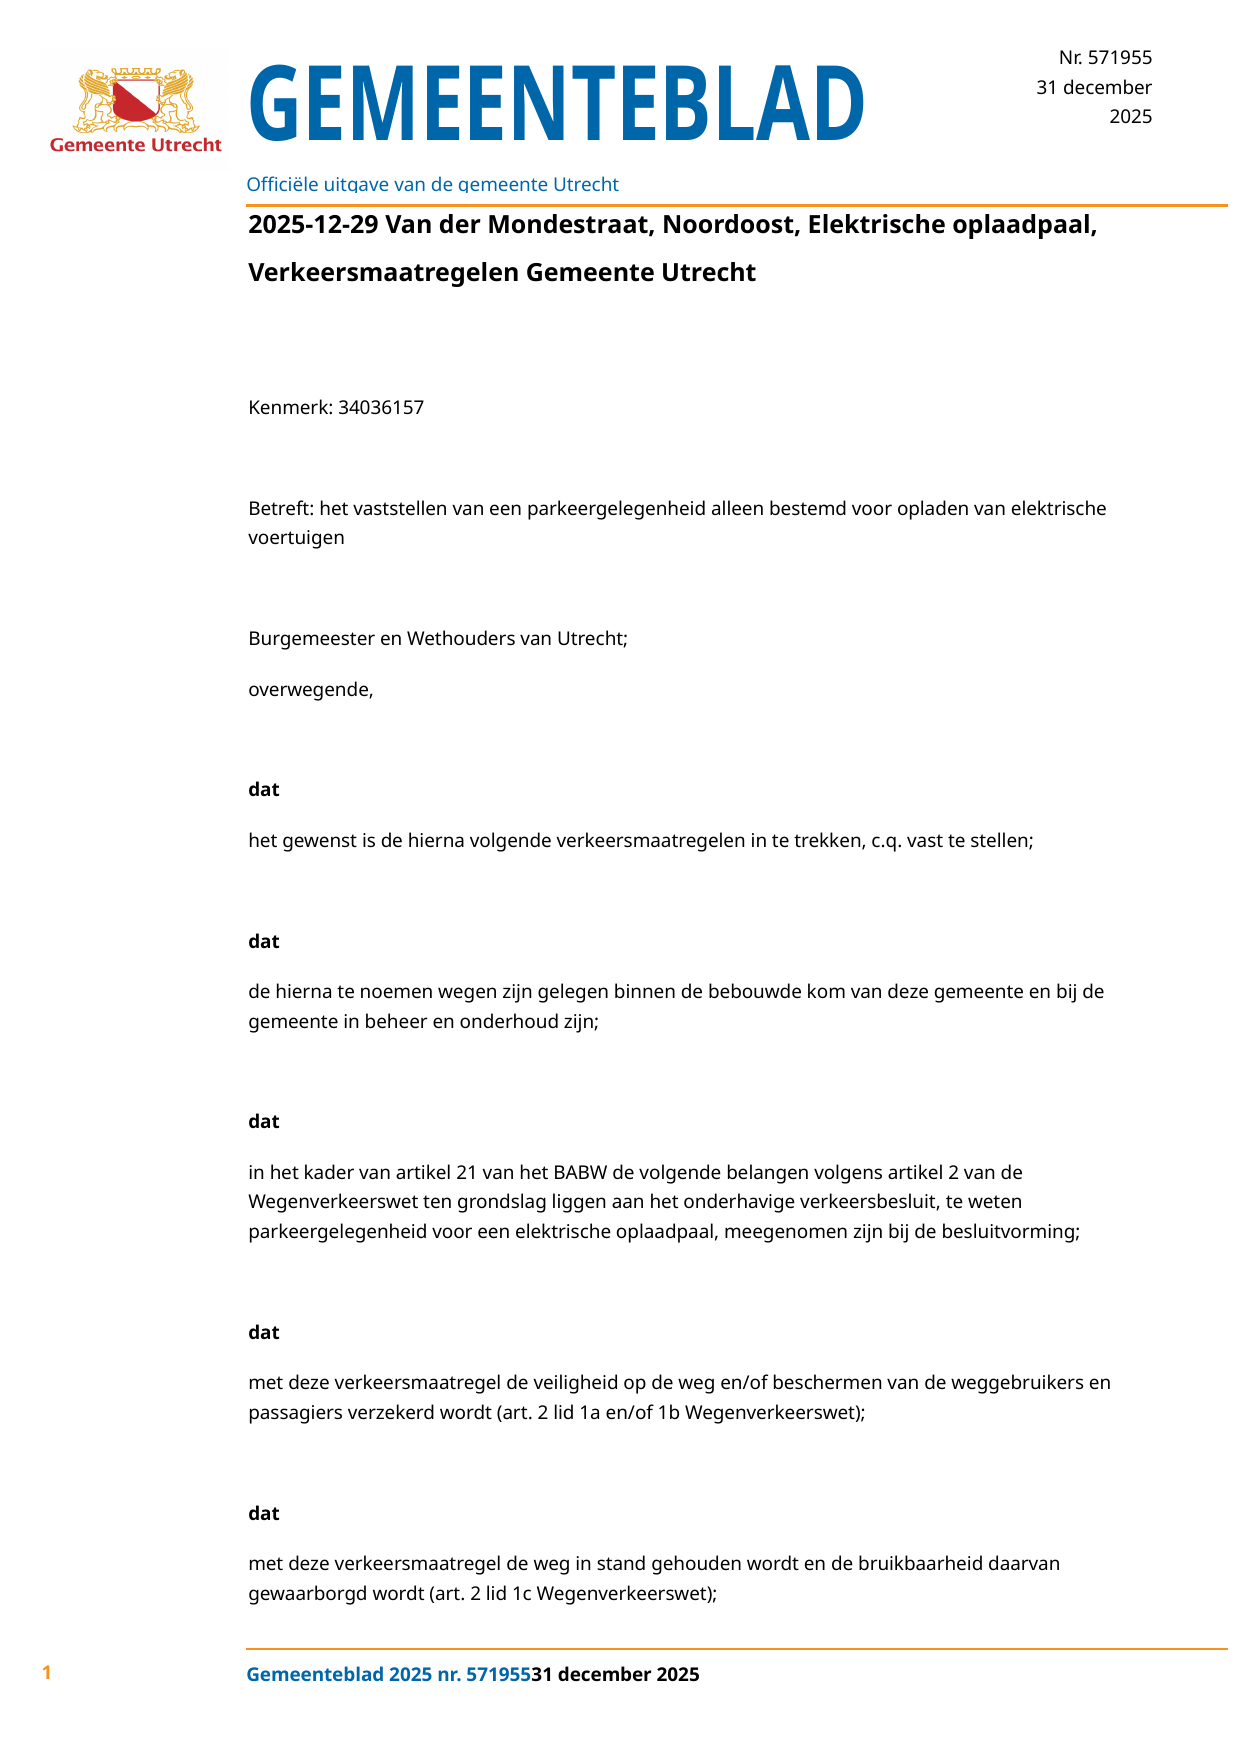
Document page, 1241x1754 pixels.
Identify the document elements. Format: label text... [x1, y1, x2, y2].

text Betreft: het vaststellen van een parkeergelegenheid alleen bestemd voor opladen van elektrische voertuigen [248, 495, 1152, 550]
text de hierna te noemen wegen zijn gelegen binnen de bebouwde kom van deze gemeente en bij de gemeente in beheer en onderhoud zijn; [248, 978, 1152, 1033]
text overwegende, [248, 676, 1152, 701]
text dat [248, 777, 1152, 802]
text het gewenst is de hierna volgende verkeersmaatregelen in te trekken, c.q. vast te stellen; [248, 827, 1152, 853]
text met deze verkeersmaatregel de weg in stand gehouden wordt en de bruikbaarheid daarvan gewaarborgd wordt (art. 2 lid 1c Wegenverkeerswet); [248, 1550, 1152, 1606]
text dat [248, 1319, 1152, 1345]
text 2025-12-29 Van der Mondestraat, Noordoost, Elektrische oplaadpaal, Verkeersmaatregelen Gemeente Utrecht [248, 207, 1152, 288]
text dat [248, 928, 1152, 953]
text in het kader van artikel 21 van het BABW de volgende belangen volgens artikel 2 van de Wegenverkeerswet ten grondslag liggen aan het onderhavige verkeersbesluit, te weten parkeergelegenheid voor een elektrische oplaadpaal, meegenomen zijn bij de besluitvorming; [248, 1159, 1152, 1244]
text dat [248, 1109, 1152, 1134]
picture [41, 47, 231, 172]
text met deze verkeersmaatregel de veiligheid op de weg en/of beschermen van de weggebruikers en passagiers verzekerd wordt (art. 2 lid 1a en/of 1b Wegenverkeerswet); [248, 1369, 1152, 1425]
text Burgemeester en Wethouders van Utrecht; [248, 625, 1152, 651]
text dat [248, 1500, 1152, 1526]
text Kenmerk: 34036157 [248, 394, 1152, 420]
